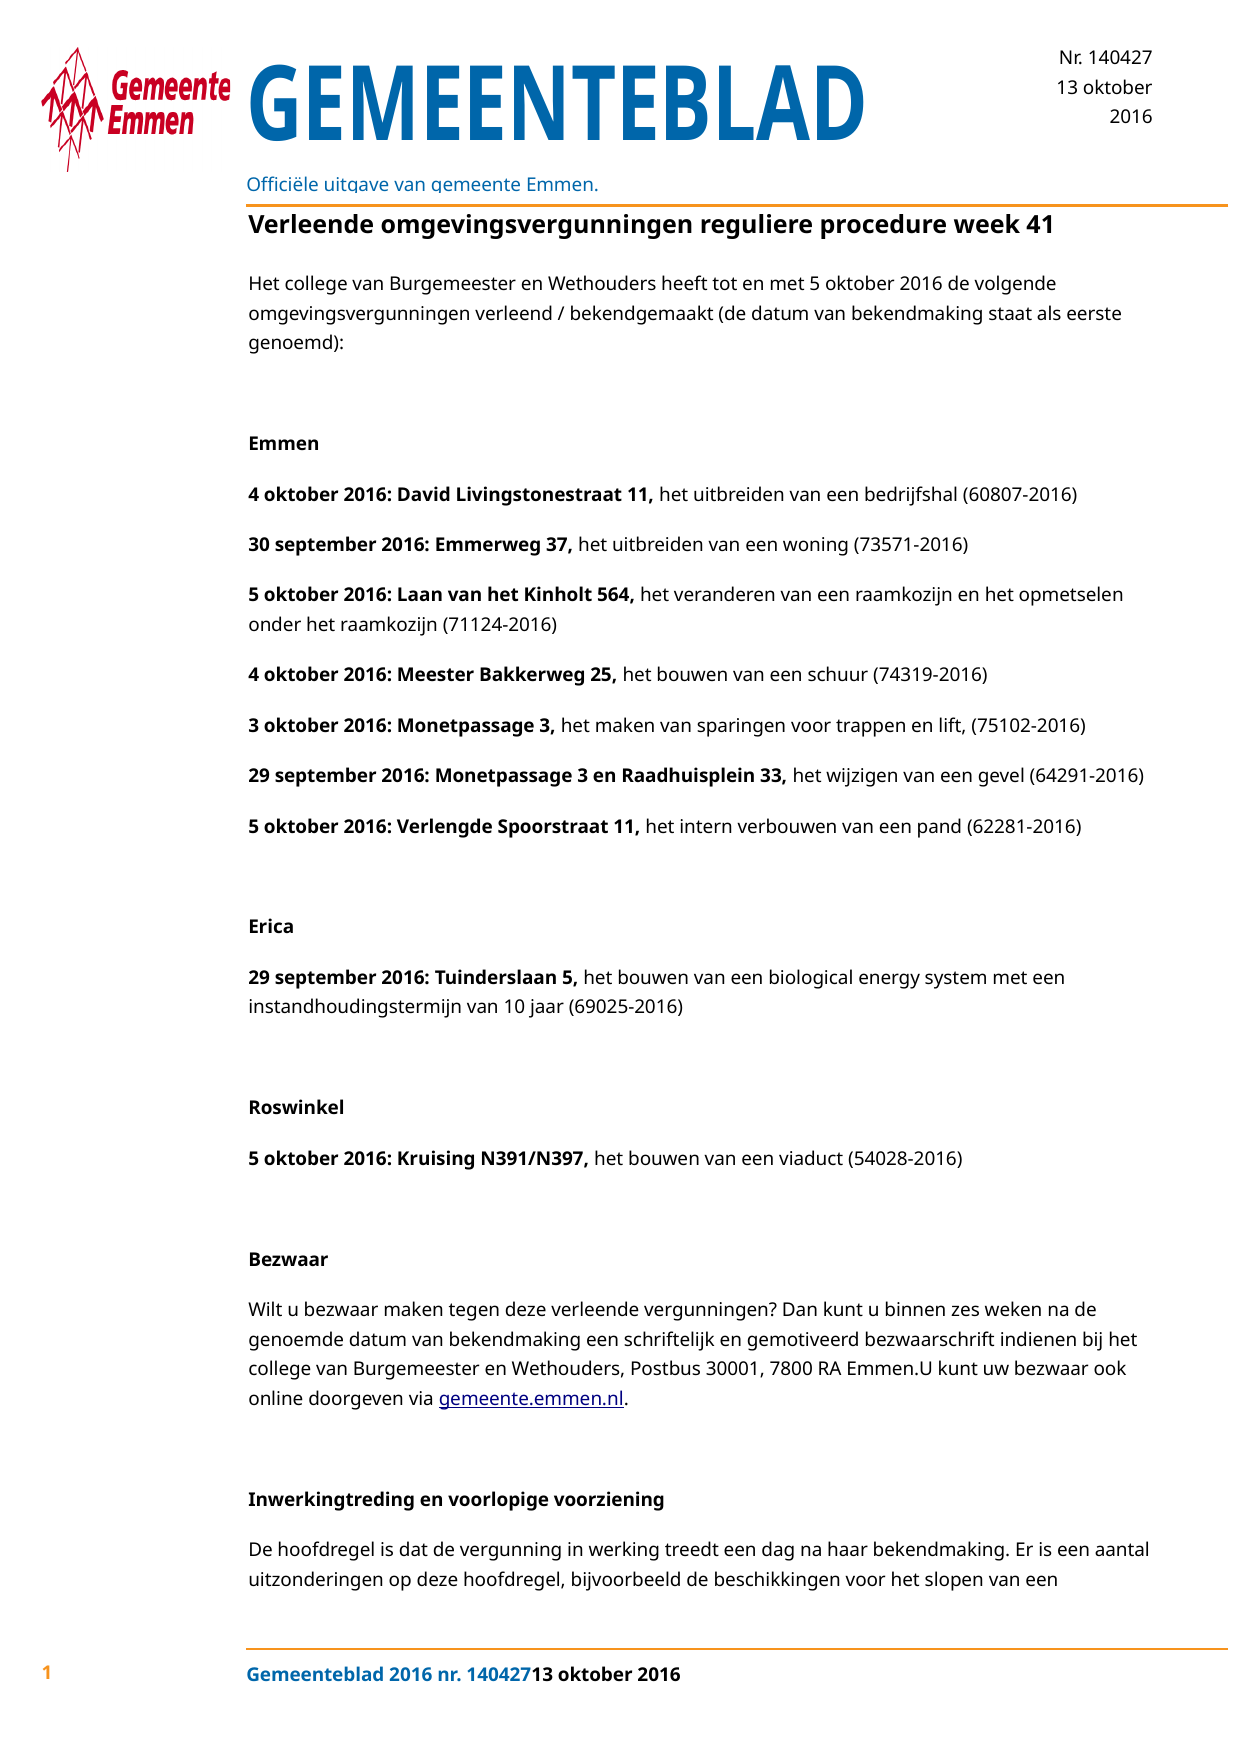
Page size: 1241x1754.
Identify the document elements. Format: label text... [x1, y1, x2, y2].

text Inwerkingtreding en voorlopige voorziening [248, 1486, 1152, 1511]
text De hoofdregel is dat de vergunning in werking treedt een dag na haar bekendmaking. Er is een aantal uitzonderingen op deze hoofdregel, bijvoorbeeld de beschikkingen voor het slopen van een [248, 1536, 1152, 1591]
text 4 oktober 2016: David Livingstonestraat 11, het uitbreiden van een bedrijfshal (60807-2016) [248, 481, 1152, 506]
text Emmen [248, 430, 1152, 456]
text Wilt u bezwaar maken tegen deze verleende vergunningen? Dan kunt u binnen zes weken na de genoemde datum van bekendmaking een schriftelijk en gemotiveerd bezwaarschrift indienen bij het college van Burgemeester en Wethouders, Postbus 30001, 7800 RA Emmen.U kunt uw bezwaar ook online doorgeven via gemeente.emmen.nl. [248, 1296, 1152, 1411]
text 4 oktober 2016: Meester Bakkerweg 25, het bouwen van een schuur (74319-2016) [248, 662, 1152, 687]
text Roswinkel [248, 1094, 1152, 1120]
text 5 oktober 2016: Kruising N391/N397, het bouwen van een viaduct (54028-2016) [248, 1145, 1152, 1171]
text 30 september 2016: Emmerweg 37, het uitbreiden van een woning (73571-2016) [248, 531, 1152, 557]
text 5 oktober 2016: Verlengde Spoorstraat 11, het intern verbouwen van een pand (62281-2016) [248, 813, 1152, 838]
text 29 september 2016: Tuinderslaan 5, het bouwen van een biological energy system met een instandhoudingstermijn van 10 jaar (69025-2016) [248, 964, 1152, 1019]
text Erica [248, 914, 1152, 939]
text 29 september 2016: Monetpassage 3 en Raadhuisplein 33, het wijzigen van een gevel (64291-2016) [248, 762, 1152, 788]
text 5 oktober 2016: Laan van het Kinholt 564, het veranderen van een raamkozijn en het opmetselen onder het raamkozijn (71124-2016) [248, 582, 1152, 637]
picture [41, 47, 231, 172]
text Verleende omgevingsvergunningen reguliere procedure week 41 [248, 207, 1152, 241]
text Het college van Burgemeester en Wethouders heeft tot en met 5 oktober 2016 de volgende omgevingsvergunningen verleend / bekendgemaakt (de datum van bekendmaking staat als eerste genoemd): [248, 270, 1152, 355]
text 3 oktober 2016: Monetpassage 3, het maken van sparingen voor trappen en lift, (75102-2016) [248, 712, 1152, 738]
text Bezwaar [248, 1246, 1152, 1271]
